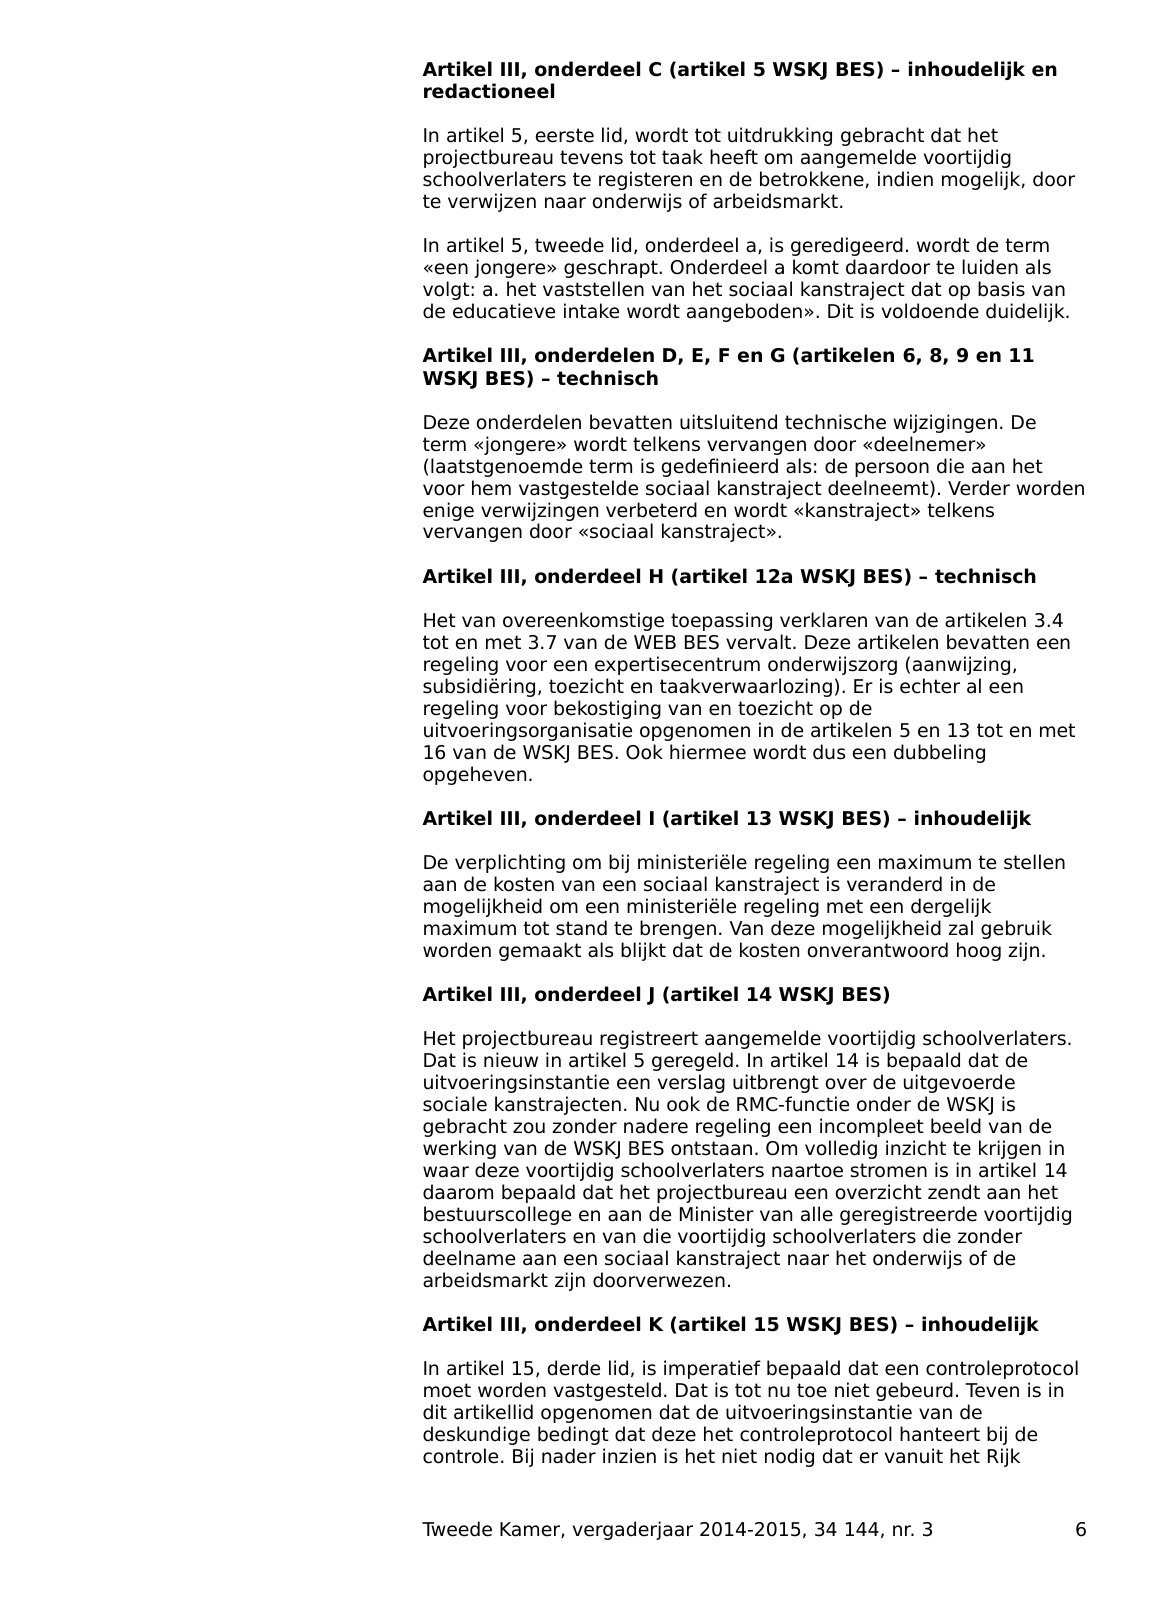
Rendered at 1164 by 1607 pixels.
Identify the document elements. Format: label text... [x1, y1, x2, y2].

subtitle Artikel III, onderdelen D, E, F en G (artikelen 6, 8, 9 en 11 WSKJ BES) – technisch [422, 345, 1087, 389]
text In artikel 5, tweede lid, onderdeel a, is geredigeerd. wordt de term «een jongere» geschrapt. Onderdeel a komt daardoor te luiden als volgt: a. het vaststellen van het sociaal kanstraject dat op basis van de educatieve intake wordt aangeboden». Dit is voldoende duidelijk. [422, 235, 1087, 323]
subtitle Artikel III, onderdeel H (artikel 12a WSKJ BES) – technisch [422, 566, 1087, 588]
subtitle Artikel III, onderdeel I (artikel 13 WSKJ BES) – inhoudelijk [422, 808, 1087, 830]
text Deze onderdelen bevatten uitsluitend technische wijzigingen. De term «jongere» wordt telkens vervangen door «deelnemer» (laatstgenoemde term is gedefinieerd als: de persoon die aan het voor hem vastgestelde sociaal kanstraject deelneemt). Verder worden enige verwijzingen verbeterd en wordt «kanstraject» telkens vervangen door «sociaal kanstraject». [422, 412, 1087, 543]
subtitle Artikel III, onderdeel C (artikel 5 WSKJ BES) – inhoudelijk en redactioneel [422, 59, 1087, 103]
text Het projectbureau registreert aangemelde voortijdig schoolverlaters. Dat is nieuw in artikel 5 geregeld. In artikel 14 is bepaald dat de uitvoeringsinstantie een verslag uitbrengt over de uitgevoerde sociale kanstrajecten. Nu ook de RMC-functie onder de WSKJ is gebracht zou zonder nadere regeling een incompleet beeld van de werking van de WSKJ BES ontstaan. Om volledig inzicht te krijgen in waar deze voortijdig schoolverlaters naartoe stromen is in artikel 14 daarom bepaald dat het projectbureau een overzicht zendt aan het bestuurscollege en aan de Minister van alle geregistreerde voortijdig schoolverlaters en van die voortijdig schoolverlaters die zonder deelname aan een sociaal kanstraject naar het onderwijs of de arbeidsmarkt zijn doorverwezen. [422, 1028, 1087, 1292]
text In artikel 15, derde lid, is imperatief bepaald dat een controleprotocol moet worden vastgesteld. Dat is tot nu toe niet gebeurd. Teven is in dit artikellid opgenomen dat de uitvoeringsinstantie van de deskundige bedingt dat deze het controleprotocol hanteert bij de controle. Bij nader inzien is het niet nodig dat er vanuit het Rijk [422, 1358, 1087, 1468]
subtitle Artikel III, onderdeel K (artikel 15 WSKJ BES) – inhoudelijk [422, 1314, 1087, 1336]
text In artikel 5, eerste lid, wordt tot uitdrukking gebracht dat het projectbureau tevens tot taak heeft om aangemelde voortijdig schoolverlaters te registeren en de betrokkene, indien mogelijk, door te verwijzen naar onderwijs of arbeidsmarkt. [422, 125, 1087, 213]
text Het van overeenkomstige toepassing verklaren van de artikelen 3.4 tot en met 3.7 van de WEB BES vervalt. Deze artikelen bevatten een regeling voor een expertisecentrum onderwijszorg (aanwijzing, subsidiëring, toezicht en taakverwaarlozing). Er is echter al een regeling voor bekostiging van en toezicht op de uitvoeringsorganisatie opgenomen in de artikelen 5 en 13 tot en met 16 van de WSKJ BES. Ook hiermee wordt dus een dubbeling opgeheven. [422, 610, 1087, 786]
subtitle Artikel III, onderdeel J (artikel 14 WSKJ BES) [422, 984, 1087, 1006]
text De verplichting om bij ministeriële regeling een maximum te stellen aan de kosten van een sociaal kanstraject is veranderd in de mogelijkheid om een ministeriële regeling met een dergelijk maximum tot stand te brengen. Van deze mogelijkheid zal gebruik worden gemaakt als blijkt dat de kosten onverantwoord hoog zijn. [422, 852, 1087, 962]
